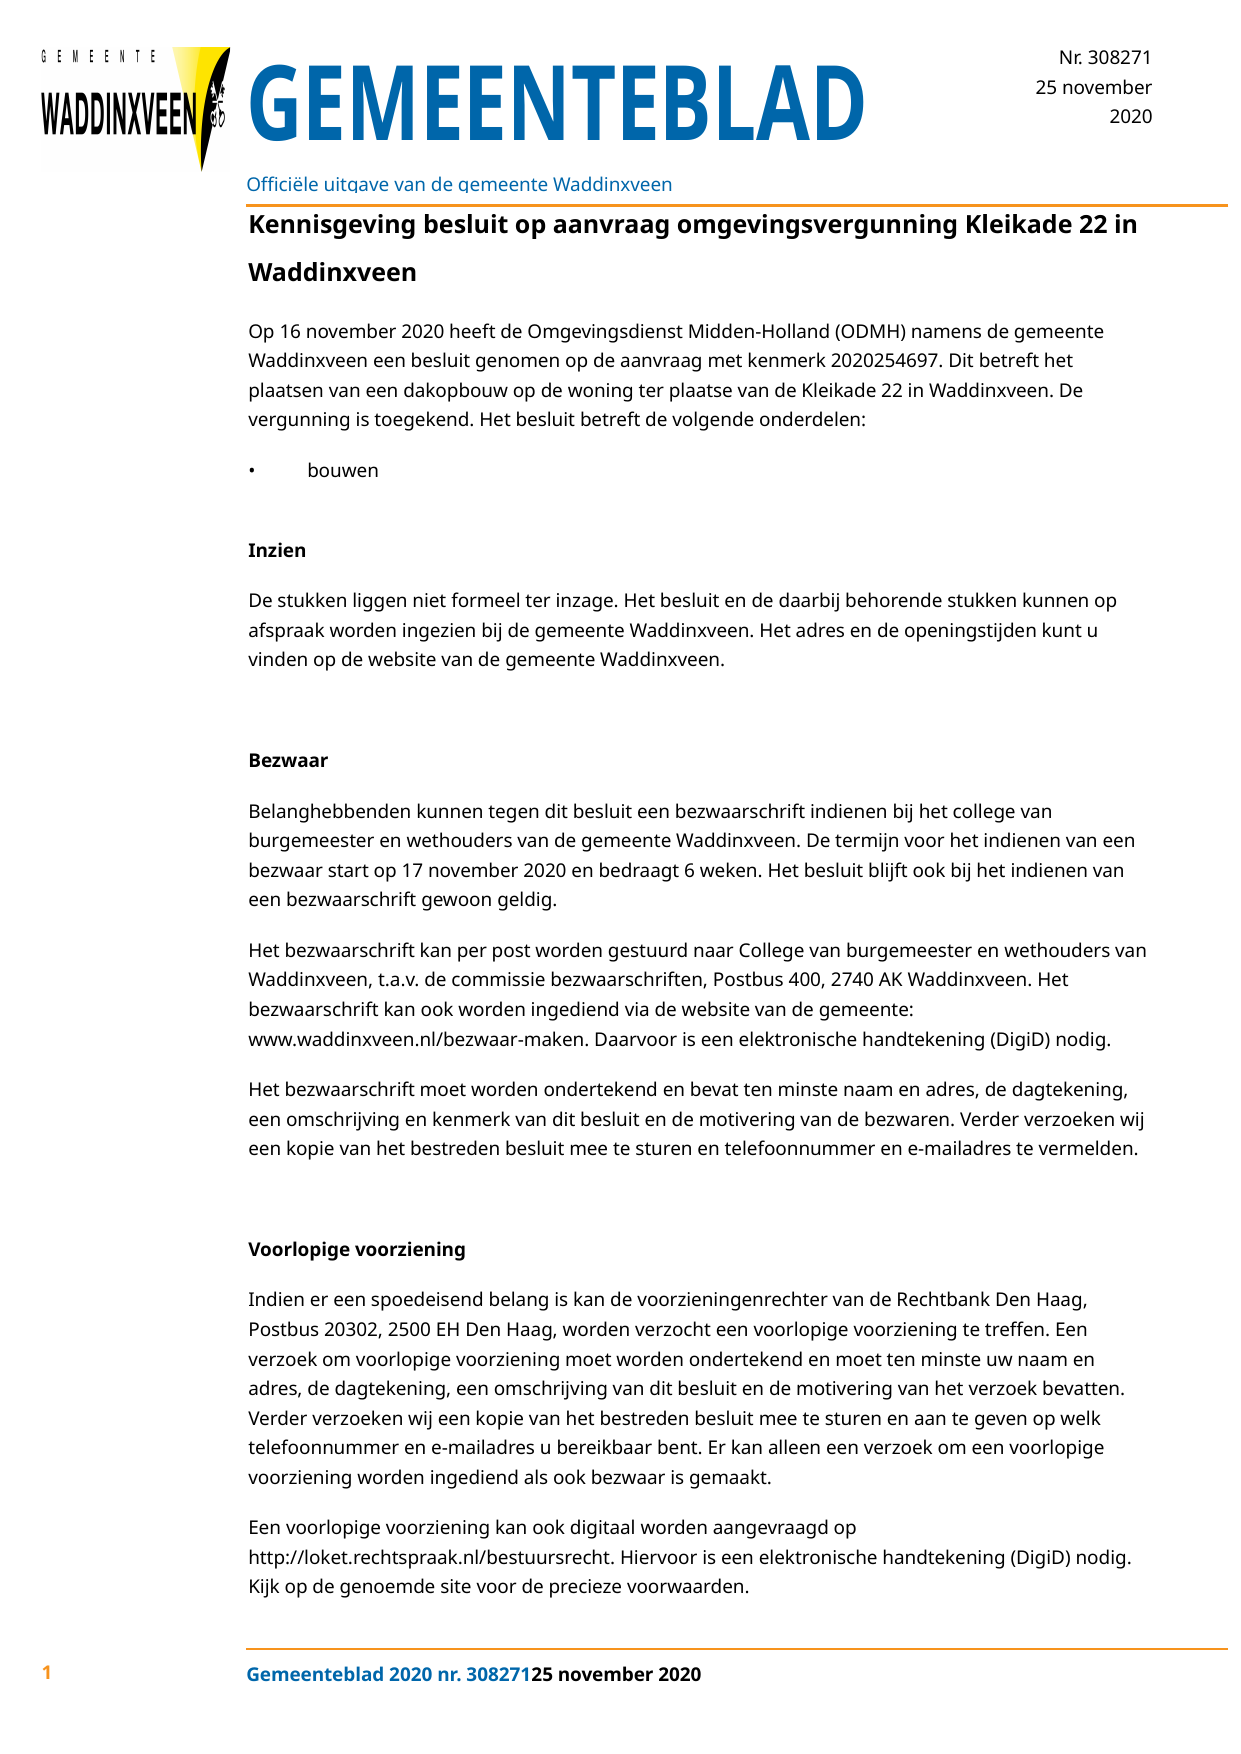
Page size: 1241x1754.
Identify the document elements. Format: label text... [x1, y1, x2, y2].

text Inzien [248, 537, 1152, 563]
picture [41, 47, 231, 172]
text Indien er een spoedeisend belang is kan de voorzieningenrechter van de Rechtbank Den Haag, Postbus 20302, 2500 EH Den Haag, worden verzocht een voorlopige voorziening te treffen. Een verzoek om voorlopige voorziening moet worden ondertekend en moet ten minste uw naam en adres, de dagtekening, een omschrijving van dit besluit en de motivering van het verzoek bevatten. Verder verzoeken wij een kopie van het bestreden besluit mee te sturen en aan te geven op welk telefoonnummer en e-mailadres u bereikbaar bent. Er kan alleen een verzoek om een voorlopige voorziening worden ingediend als ook bezwaar is gemaakt. [248, 1287, 1152, 1490]
text Kennisgeving besluit op aanvraag omgevingsvergunning Kleikade 22 in Waddinxveen [248, 207, 1152, 288]
text Bezwaar [248, 747, 1152, 773]
list bouwen [248, 457, 1152, 483]
text Op 16 november 2020 heeft de Omgevingsdienst Midden-Holland (ODMH) namens de gemeente Waddinxveen een besluit genomen op de aanvraag met kenmerk 2020254697. Dit betreft het plaatsen van een dakopbouw op de woning ter plaatse van de Kleikade 22 in Waddinxveen. De vergunning is toegekend. Het besluit betreft de volgende onderdelen: [248, 318, 1152, 432]
text Belanghebbenden kunnen tegen dit besluit een bezwaarschrift indienen bij het college van burgemeester en wethouders van de gemeente Waddinxveen. De termijn voor het indienen van een bezwaar start op 17 november 2020 en bedraagt 6 weken. Het besluit blijft ook bij het indienen van een bezwaarschrift gewoon geldig. [248, 798, 1152, 912]
text Het bezwaarschrift moet worden ondertekend en bevat ten minste naam en adres, de dagtekening, een omschrijving en kenmerk van dit besluit en de motivering van de bezwaren. Verder verzoeken wij een kopie van het bestreden besluit mee te sturen en telefoonnummer en e-mailadres te vermelden. [248, 1076, 1152, 1161]
text Het bezwaarschrift kan per post worden gestuurd naar College van burgemeester en wethouders van Waddinxveen, t.a.v. de commissie bezwaarschriften, Postbus 400, 2740 AK Waddinxveen. Het bezwaarschrift kan ook worden ingediend via de website van de gemeente: www.waddinxveen.nl/bezwaar-maken. Daarvoor is een elektronische handtekening (DigiD) nodig. [248, 937, 1152, 1052]
text De stukken liggen niet formeel ter inzage. Het besluit en de daarbij behorende stukken kunnen op afspraak worden ingezien bij de gemeente Waddinxveen. Het adres en de openingstijden kunt u vinden op de website van de gemeente Waddinxveen. [248, 587, 1152, 672]
text Een voorlopige voorziening kan ook digitaal worden aangevraagd op http://loket.rechtspraak.nl/bestuursrecht. Hiervoor is een elektronische handtekening (DigiD) nodig. Kijk op de genoemde site voor de precieze voorwaarden. [248, 1514, 1152, 1599]
text Voorlopige voorziening [248, 1236, 1152, 1262]
